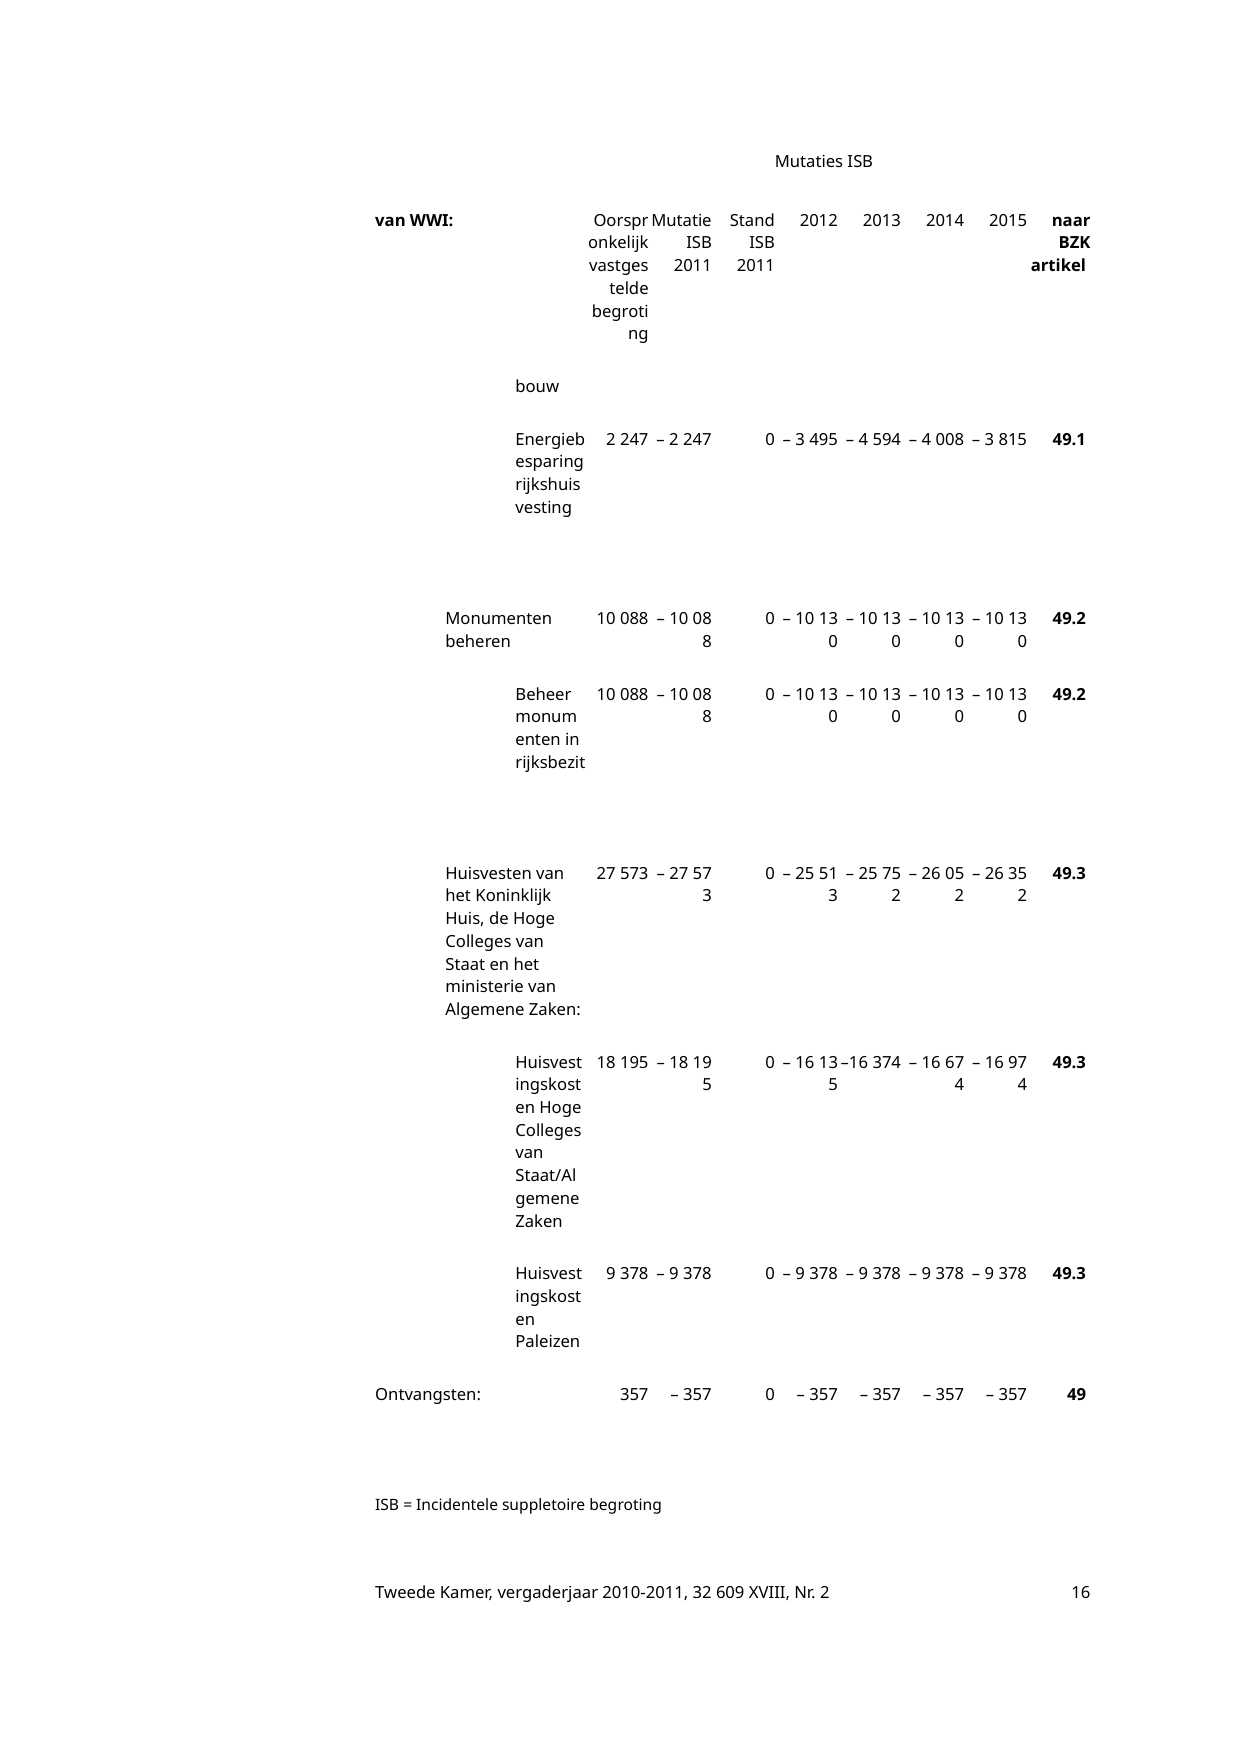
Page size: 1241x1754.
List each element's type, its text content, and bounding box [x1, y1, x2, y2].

table_cell 0 [711, 1262, 774, 1383]
table_cell 0 [711, 1050, 774, 1262]
table_cell – 16 974 [964, 1050, 1027, 1262]
table_cell 49.3 [1027, 861, 1090, 1050]
table_cell – 10 130 [901, 607, 964, 682]
table_cell [1027, 548, 1090, 607]
table_cell – 16 674 [901, 1050, 964, 1262]
table_cell – 3 495 [775, 428, 838, 548]
table_cell [901, 548, 964, 607]
table_cell 49.2 [1027, 682, 1090, 803]
table_cell [375, 1050, 445, 1262]
table_cell [964, 548, 1027, 607]
table_cell – 25 752 [838, 861, 901, 1050]
table_cell van WWI: [375, 209, 585, 375]
table_cell [375, 803, 445, 861]
table_cell [775, 803, 838, 861]
table_cell – 18 195 [648, 1050, 711, 1262]
table_cell [375, 1262, 445, 1383]
table_cell – 10 088 [648, 682, 711, 803]
table_cell – 4 008 [901, 428, 964, 548]
table_cell – 10 130 [901, 682, 964, 803]
table_cell – 357 [838, 1383, 901, 1436]
table_cell [838, 375, 901, 427]
table_cell 10 088 [585, 682, 648, 803]
table_cell [775, 375, 838, 427]
table_cell [964, 375, 1027, 427]
table_cell [585, 803, 648, 861]
table_cell bouw [515, 375, 585, 427]
table_cell – 10 130 [838, 682, 901, 803]
table_cell Huisvesten van het Koninklijk Huis, de Hoge Colleges van Staat en het ministerie van Algemene Zaken: [445, 861, 585, 1050]
table_cell 10 088 [585, 607, 648, 682]
table_cell [711, 803, 774, 861]
table_cell Energiebesparing rijkshuisvesting [515, 428, 585, 548]
table_cell – 10 130 [964, 682, 1027, 803]
table_cell [375, 375, 445, 427]
table_cell [585, 375, 648, 427]
table_cell [838, 548, 901, 607]
table_cell 49.2 [1027, 607, 1090, 682]
table_cell naar BZK artikel [1027, 209, 1090, 375]
table_header [375, 150, 585, 208]
table_cell Monumenten beheren [445, 607, 585, 682]
table_cell – 26 052 [901, 861, 964, 1050]
table_cell 0 [711, 1383, 774, 1436]
table_cell [375, 607, 445, 682]
table_cell Huisvestingskosten Paleizen [515, 1262, 585, 1383]
table_cell – 357 [648, 1383, 711, 1436]
text ISB = Incidentele suppletoire begroting [375, 1494, 1090, 1515]
table_cell Ontvangsten: [375, 1383, 585, 1436]
table_cell 2015 [964, 209, 1027, 375]
table_cell [445, 803, 515, 861]
table_cell [648, 375, 711, 427]
table_cell [445, 1050, 515, 1262]
table_cell [515, 803, 585, 861]
table_cell – 10 130 [964, 607, 1027, 682]
table_cell Oorspronkelijk vastgestelde begroting [585, 209, 648, 375]
table_cell – 10 130 [775, 607, 838, 682]
table_cell 2012 [775, 209, 838, 375]
table_cell [375, 682, 445, 803]
table_cell 2 247 [585, 428, 648, 548]
table_cell – 9 378 [775, 1262, 838, 1383]
table_cell [445, 375, 515, 427]
table_cell 2013 [838, 209, 901, 375]
table_cell – 10 088 [648, 607, 711, 682]
table_cell – 4 594 [838, 428, 901, 548]
table_cell – 3 815 [964, 428, 1027, 548]
table_cell – 9 378 [964, 1262, 1027, 1383]
table_cell 27 573 [585, 861, 648, 1050]
table_cell Beheer monumenten in rijksbezit [515, 682, 585, 803]
table_cell 9 378 [585, 1262, 648, 1383]
table_cell [648, 548, 711, 607]
table_cell [648, 803, 711, 861]
table_cell Stand ISB 2011 [711, 209, 774, 375]
table_cell – 26 352 [964, 861, 1027, 1050]
table_cell – 357 [964, 1383, 1027, 1436]
table_cell 18 195 [585, 1050, 648, 1262]
table_cell – 9 378 [648, 1262, 711, 1383]
table_cell [445, 1262, 515, 1383]
table_cell – 27 573 [648, 861, 711, 1050]
table_cell Mutatie ISB 2011 [648, 209, 711, 375]
table_cell [901, 803, 964, 861]
table_cell 2014 [901, 209, 964, 375]
table_cell – 357 [775, 1383, 838, 1436]
table_cell [711, 375, 774, 427]
table_cell [1027, 803, 1090, 861]
table_cell 0 [711, 682, 774, 803]
table_cell [375, 548, 445, 607]
table_cell 49.3 [1027, 1050, 1090, 1262]
table_cell – 10 130 [838, 607, 901, 682]
table_cell [445, 548, 515, 607]
table_cell – 25 513 [775, 861, 838, 1050]
table_cell – 9 378 [838, 1262, 901, 1383]
table_cell 0 [711, 861, 774, 1050]
table_cell 357 [585, 1383, 648, 1436]
table_cell –16 374 [838, 1050, 901, 1262]
table_cell [711, 548, 774, 607]
table_cell [445, 428, 515, 548]
table_cell 0 [711, 428, 774, 548]
table_header [585, 150, 774, 208]
table_cell [901, 375, 964, 427]
table_cell [375, 428, 445, 548]
table_cell Huisvestingskosten Hoge Colleges van Staat/Algemene Zaken [515, 1050, 585, 1262]
table_cell 49 [1027, 1383, 1090, 1436]
table_cell – 10 130 [775, 682, 838, 803]
table_cell 49.1 [1027, 428, 1090, 548]
table_header [1027, 150, 1090, 208]
table_cell [515, 548, 585, 607]
table_cell [585, 548, 648, 607]
table_cell – 357 [901, 1383, 964, 1436]
table_cell – 16 135 [775, 1050, 838, 1262]
table_cell [1027, 375, 1090, 427]
table_cell – 9 378 [901, 1262, 964, 1383]
table_header Mutaties ISB [775, 150, 1027, 208]
table_cell – 2 247 [648, 428, 711, 548]
table_cell 0 [711, 607, 774, 682]
table_cell [838, 803, 901, 861]
table_cell 49.3 [1027, 1262, 1090, 1383]
table_cell [775, 548, 838, 607]
table_cell [964, 803, 1027, 861]
table_cell [375, 861, 445, 1050]
table_cell [445, 682, 515, 803]
